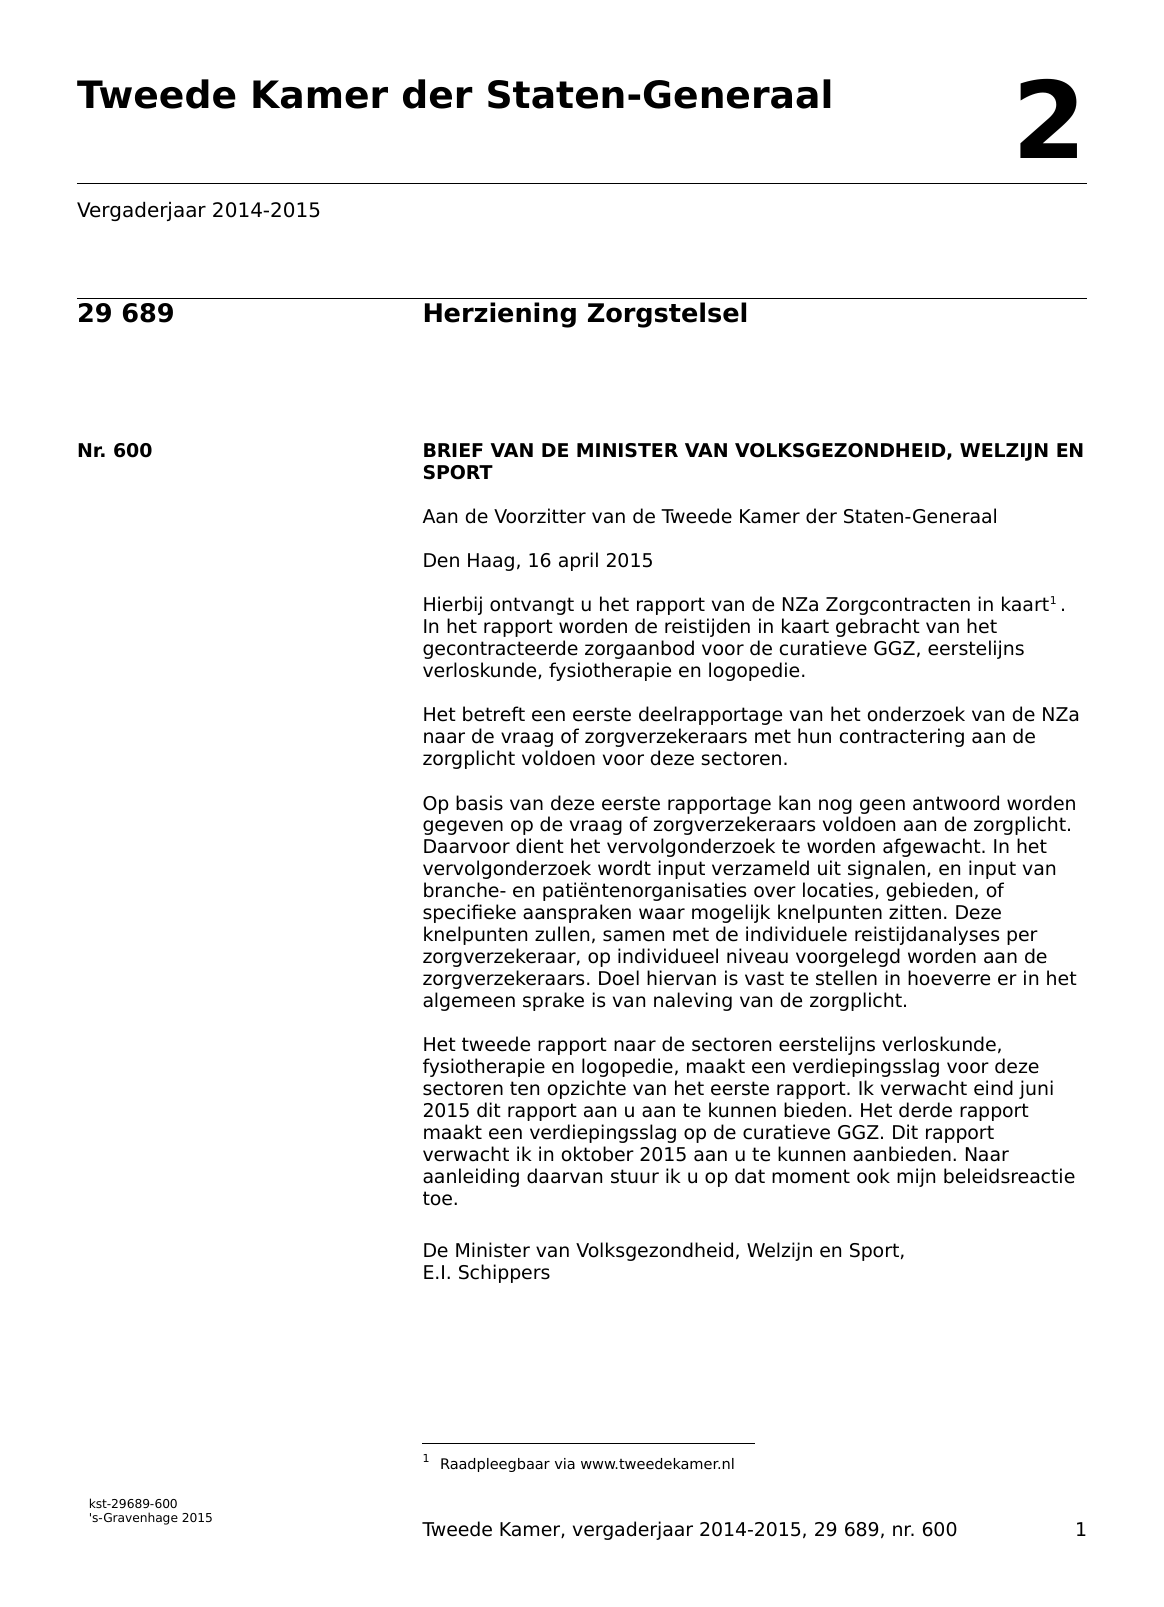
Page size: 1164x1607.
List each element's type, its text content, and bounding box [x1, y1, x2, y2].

text In het rapport worden de reistijden in kaart gebracht van het gecontracteerde zorgaanbod voor de curatieve GGZ, eerstelijns verloskunde, fysiotherapie en logopedie. [422, 616, 1087, 682]
text Hierbij ontvangt u het rapport van de NZa Zorgcontracten in kaart. [422, 594, 1087, 616]
table_header 2 [886, 59, 1087, 183]
table_header Tweede Kamer der Staten-Generaal [77, 59, 886, 183]
table_cell Vergaderjaar 2014-2015 [77, 184, 1087, 298]
text Aan de Voorzitter van de Tweede Kamer der Staten-Generaal [422, 506, 1087, 528]
text De Minister van Volksgezondheid, Welzijn en Sport, E.I. Schippers [422, 1240, 1087, 1284]
subtitle 29 689 Herziening Zorgstelsel [77, 299, 1087, 329]
text kst-29689-600 [88, 1497, 323, 1511]
text 's-Gravenhage 2015 [88, 1511, 323, 1525]
text Op basis van deze eerste rapportage kan nog geen antwoord worden gegeven op de vraag of zorgverzekeraars voldoen aan de zorgplicht. Daarvoor dient het vervolgonderzoek te worden afgewacht. In het vervolgonderzoek wordt input verzameld uit signalen, en input van branche- en patiëntenorganisaties over locaties, gebieden, of specifieke aanspraken waar mogelijk knelpunten zitten. Deze knelpunten zullen, samen met de individuele reistijdanalyses per zorgverzekeraar, op individueel niveau voorgelegd worden aan de zorgverzekeraars. Doel hiervan is vast te stellen in hoeverre er in het algemeen sprake is van naleving van de zorgplicht. [422, 792, 1087, 1012]
subtitle Nr. 600 BRIEF VAN DE MINISTER VAN VOLKSGEZONDHEID, WELZIJN EN SPORT [77, 440, 1087, 484]
text Het betreft een eerste deelrapportage van het onderzoek van de NZa naar de vraag of zorgverzekeraars met hun contractering aan de zorgplicht voldoen voor deze sectoren. [422, 704, 1087, 770]
text Het tweede rapport naar de sectoren eerstelijns verloskunde, fysiotherapie en logopedie, maakt een verdiepingsslag voor deze sectoren ten opzichte van het eerste rapport. Ik verwacht eind juni 2015 dit rapport aan u aan te kunnen bieden. Het derde rapport maakt een verdiepingsslag op de curatieve GGZ. Dit rapport verwacht ik in oktober 2015 aan u te kunnen aanbieden. Naar aanleiding daarvan stuur ik u op dat moment ook mijn beleidsreactie toe. [422, 1034, 1087, 1210]
text Den Haag, 16 april 2015 [422, 550, 1087, 572]
text Raadpleegbaar via www.tweedekamer.nl [422, 1452, 1087, 1474]
